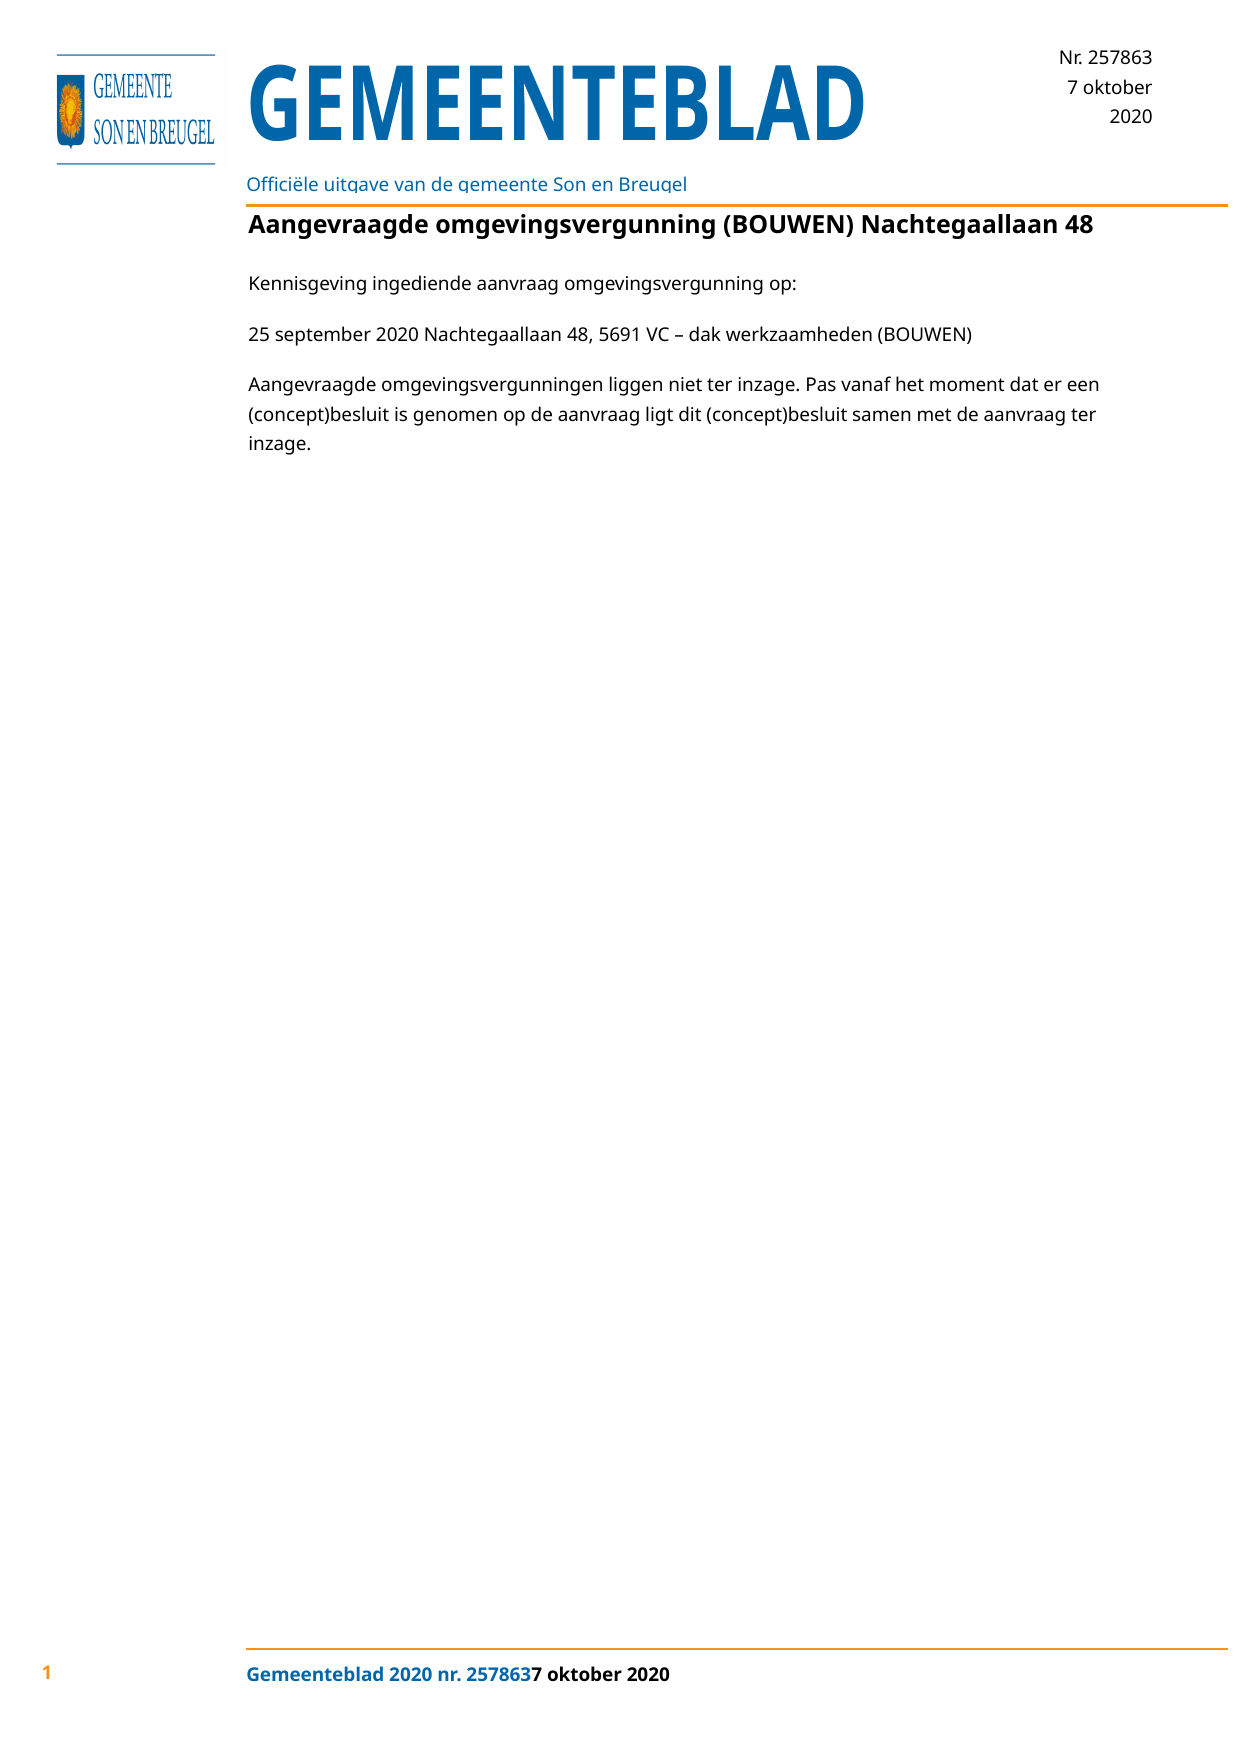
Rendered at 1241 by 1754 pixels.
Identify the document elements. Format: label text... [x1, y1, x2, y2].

text 25 september 2020 Nachtegaallaan 48, 5691 VC – dak werkzaamheden (BOUWEN) [248, 321, 1152, 346]
picture [41, 47, 231, 172]
text Aangevraagde omgevingsvergunningen liggen niet ter inzage. Pas vanaf het moment dat er een (concept)besluit is genomen op de aanvraag ligt dit (concept)besluit samen met de aanvraag ter inzage. [248, 371, 1152, 456]
text Kennisgeving ingediende aanvraag omgevingsvergunning op: [248, 270, 1152, 296]
text Aangevraagde omgevingsvergunning (BOUWEN) Nachtegaallaan 48 [248, 207, 1152, 241]
